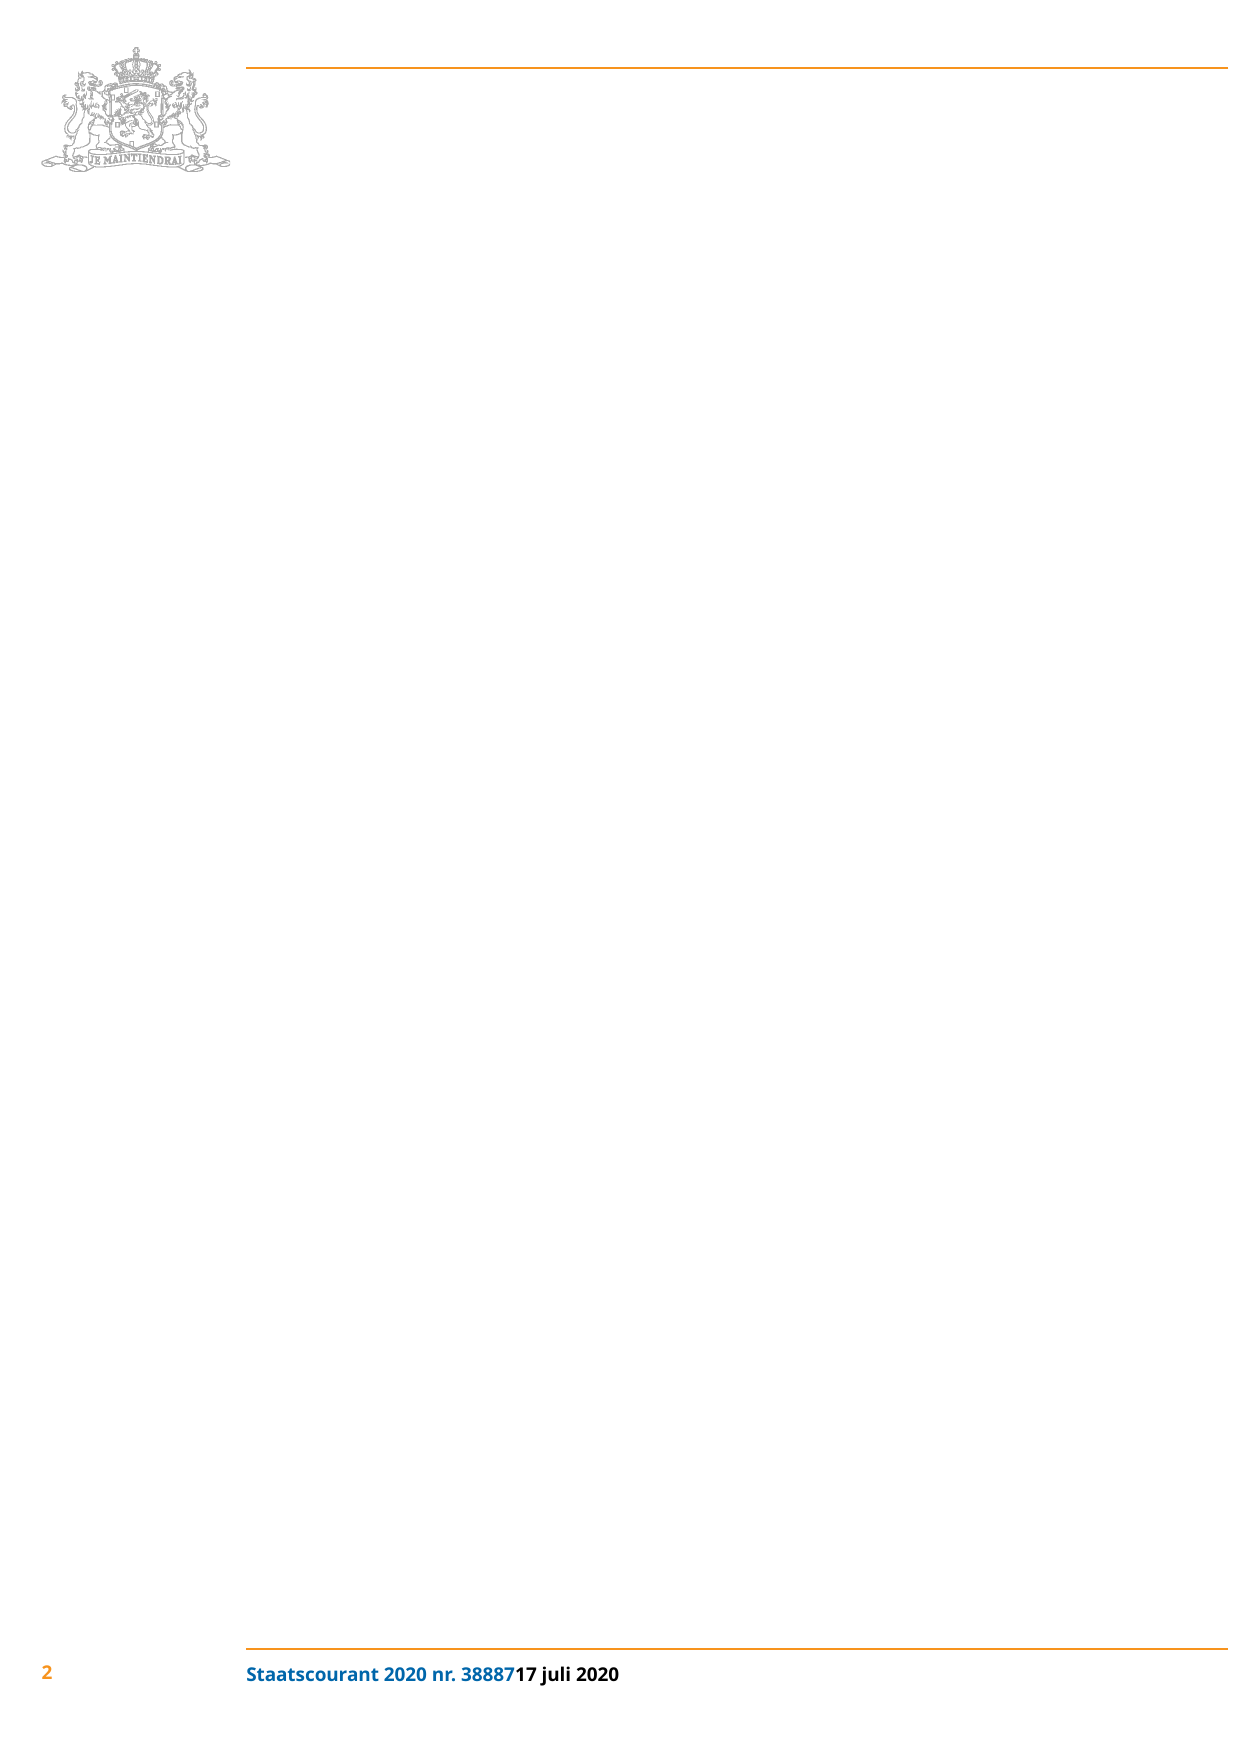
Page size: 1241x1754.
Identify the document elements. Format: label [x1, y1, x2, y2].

picture [41, 47, 231, 172]
